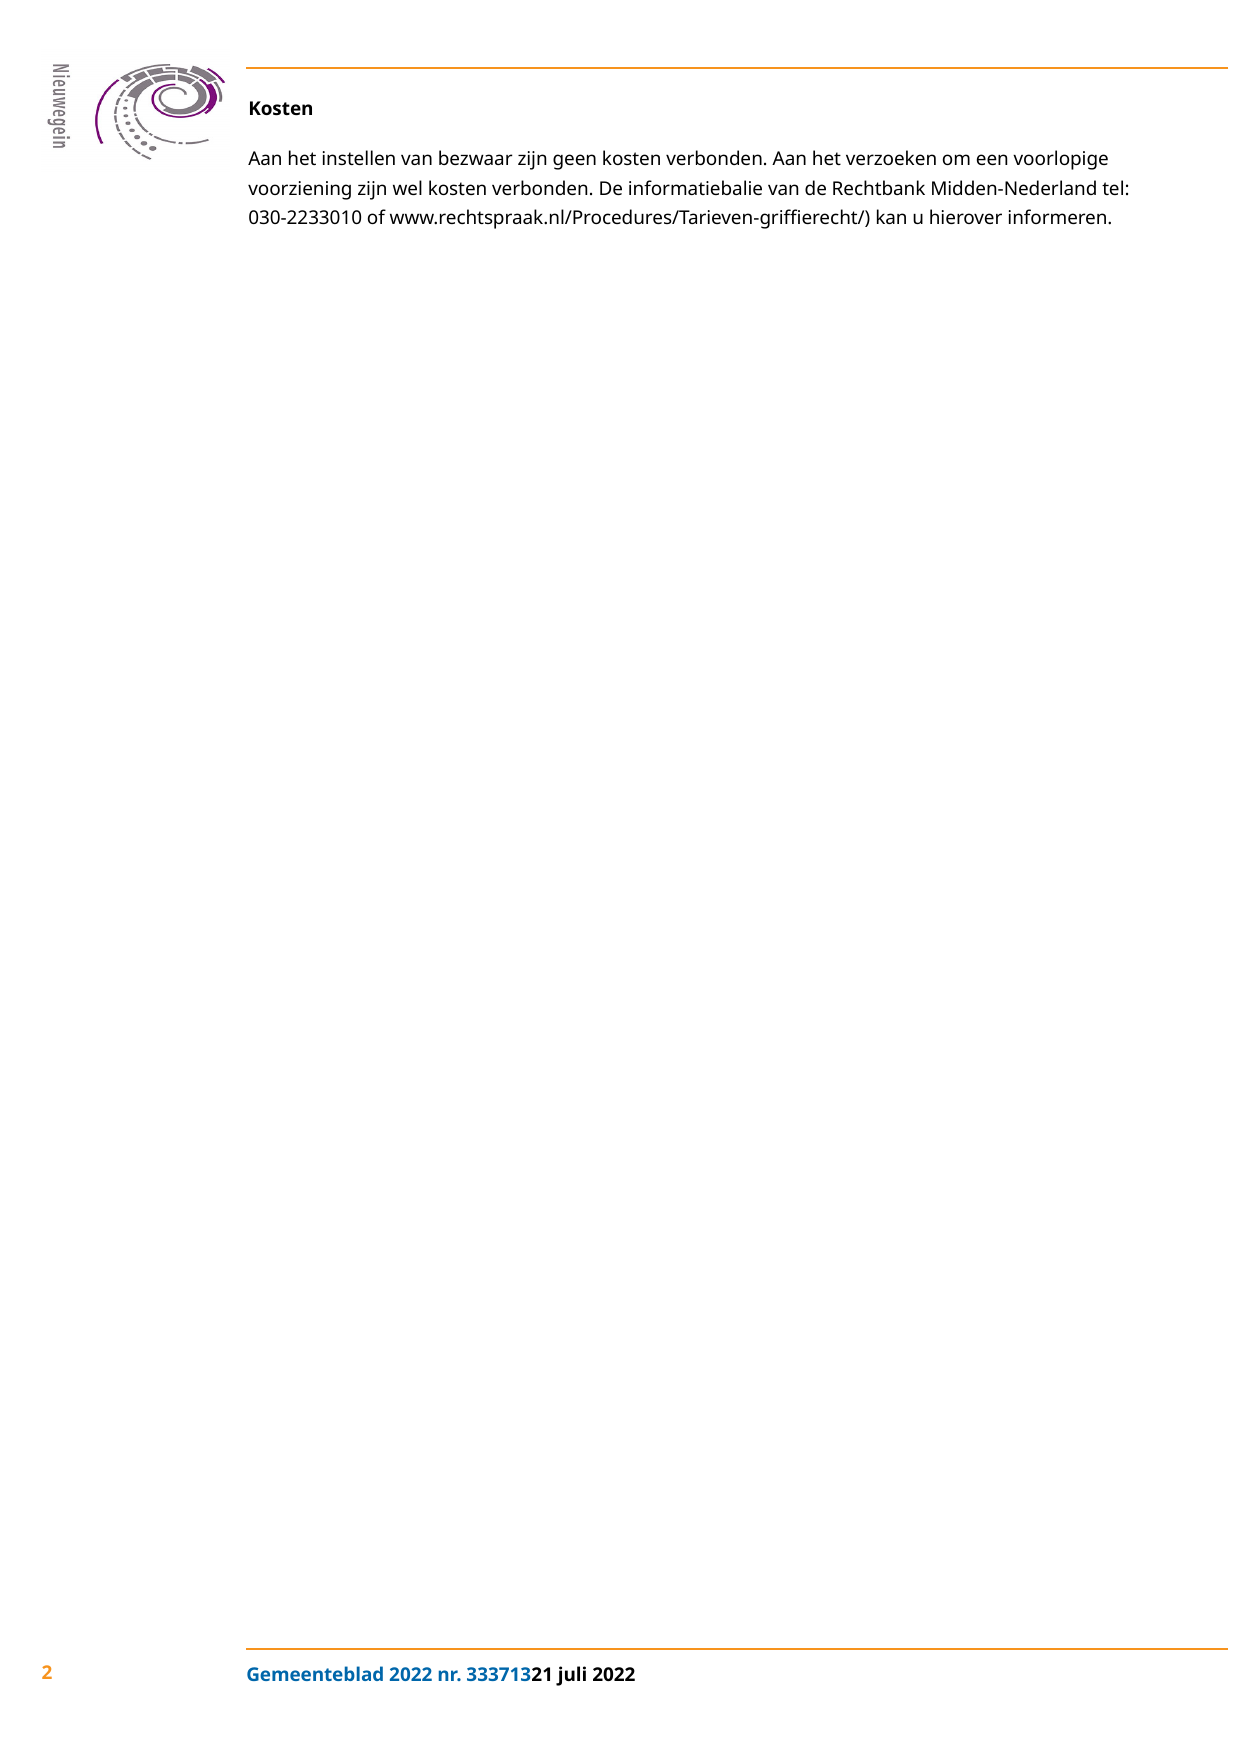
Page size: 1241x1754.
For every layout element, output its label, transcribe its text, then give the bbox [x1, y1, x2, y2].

text Aan het instellen van bezwaar zijn geen kosten verbonden. Aan het verzoeken om een voorlopige voorziening zijn wel kosten verbonden. De informatiebalie van de Rechtbank Midden-Nederland tel: 030-2233010 of www.rechtspraak.nl/Procedures/Tarieven-griffierecht/) kan u hierover informeren. [248, 145, 1152, 230]
picture [41, 47, 231, 172]
text Kosten [248, 95, 1152, 121]
